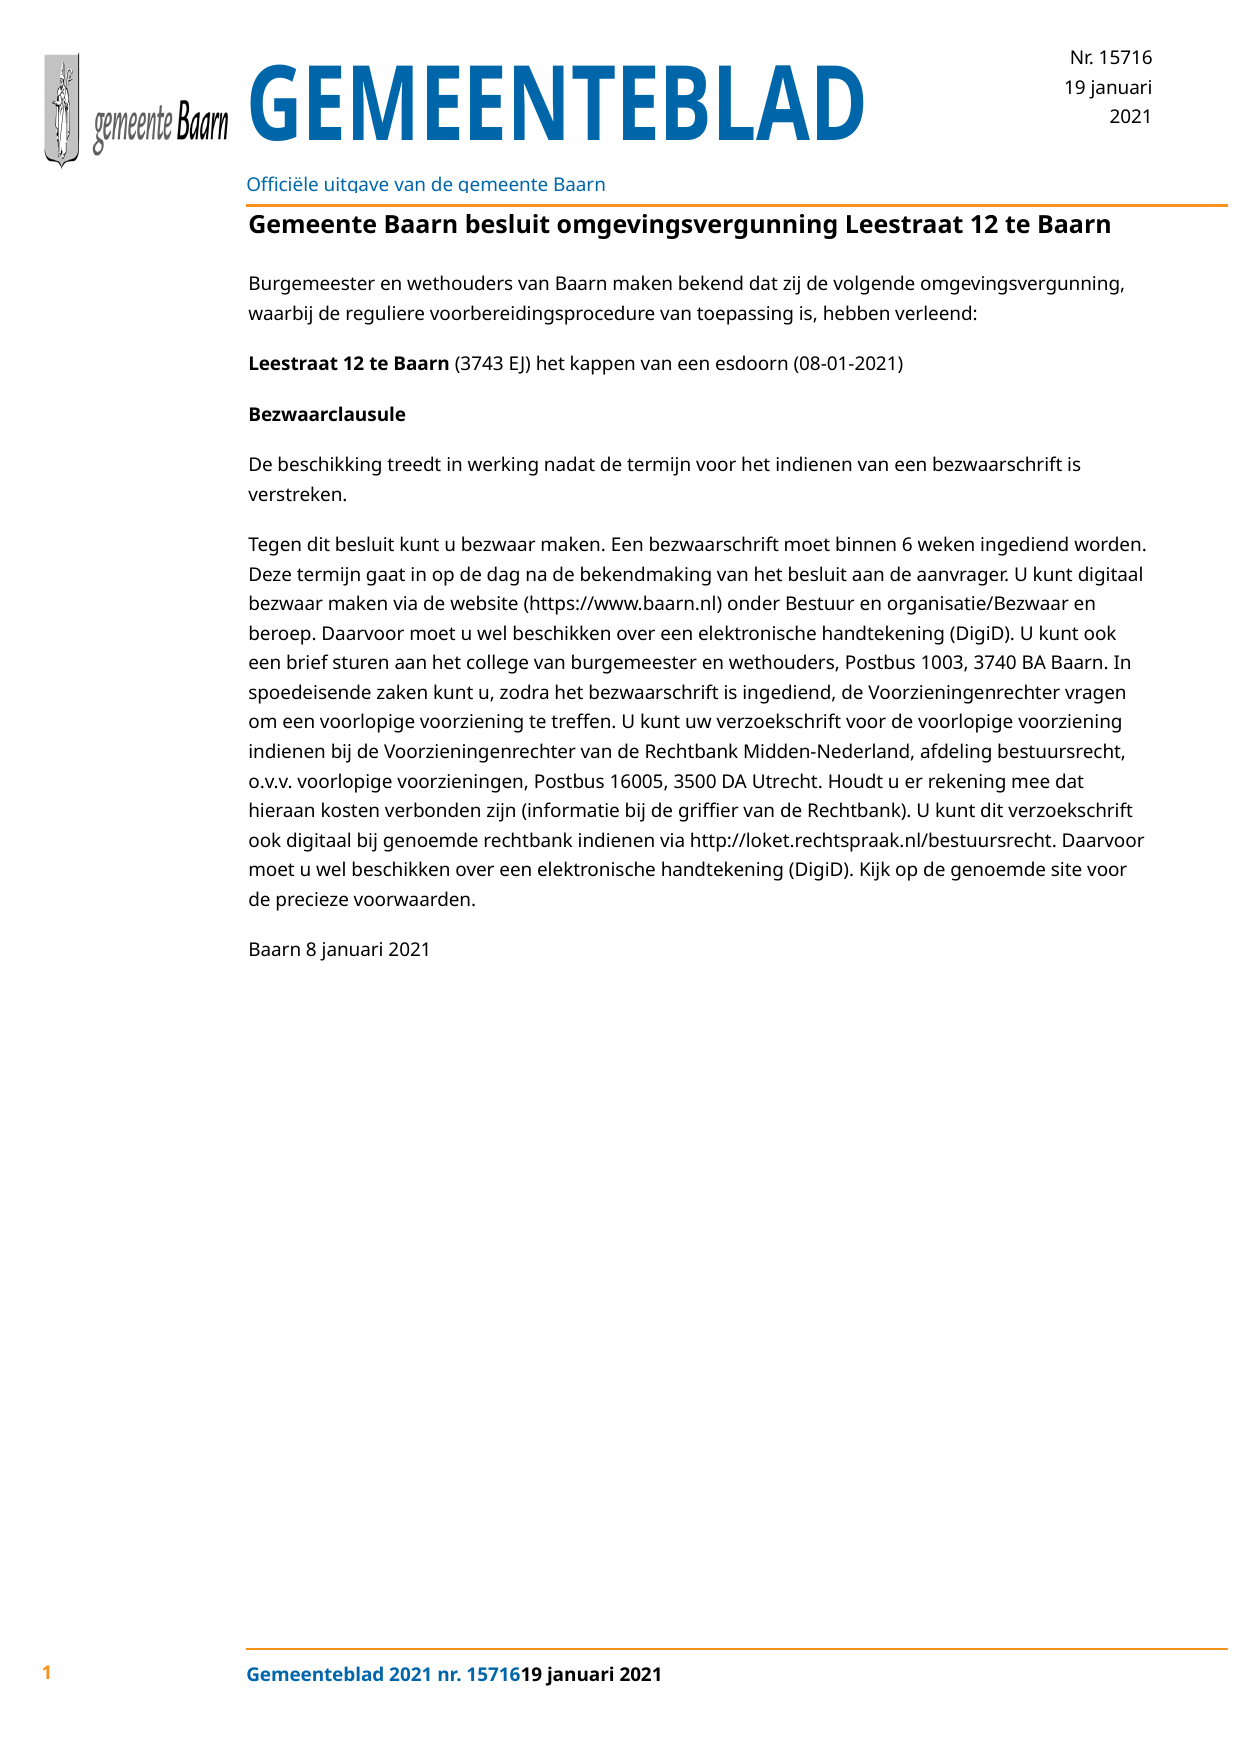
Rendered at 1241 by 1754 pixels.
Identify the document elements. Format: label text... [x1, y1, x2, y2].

text Gemeente Baarn besluit omgevingsvergunning Leestraat 12 te Baarn [248, 207, 1152, 241]
text Baarn 8 januari 2021 [248, 937, 1152, 962]
text Leestraat 12 te Baarn (3743 EJ) het kappen van een esdoorn (08-01-2021) [248, 350, 1152, 376]
text Burgemeester en wethouders van Baarn maken bekend dat zij de volgende omgevingsvergunning, waarbij de reguliere voorbereidingsprocedure van toepassing is, hebben verleend: [248, 270, 1152, 326]
picture [41, 47, 231, 172]
text De beschikking treedt in werking nadat de termijn voor het indienen van een bezwaarschrift is verstreken. [248, 451, 1152, 506]
text Bezwaarclausule [248, 401, 1152, 426]
text Tegen dit besluit kunt u bezwaar maken. Een bezwaarschrift moet binnen 6 weken ingediend worden. Deze termijn gaat in op de dag na de bekendmaking van het besluit aan de aanvrager. U kunt digitaal bezwaar maken via de website (https://www.baarn.nl) onder Bestuur en organisatie/Bezwaar en beroep. Daarvoor moet u wel beschikken over een elektronische handtekening (DigiD). U kunt ook een brief sturen aan het college van burgemeester en wethouders, Postbus 1003, 3740 BA Baarn. In spoedeisende zaken kunt u, zodra het bezwaarschrift is ingediend, de Voorzieningenrechter vragen om een voorlopige voorziening te treffen. U kunt uw verzoekschrift voor de voorlopige voorziening indienen bij de Voorzieningenrechter van de Rechtbank Midden-Nederland, afdeling bestuursrecht, o.v.v. voorlopige voorzieningen, Postbus 16005, 3500 DA Utrecht. Houdt u er rekening mee dat hieraan kosten verbonden zijn (informatie bij de griffier van de Rechtbank). U kunt dit verzoekschrift ook digitaal bij genoemde rechtbank indienen via http://loket.rechtspraak.nl/bestuursrecht. Daarvoor moet u wel beschikken over een elektronische handtekening (DigiD). Kijk op de genoemde site voor de precieze voorwaarden. [248, 531, 1152, 912]
